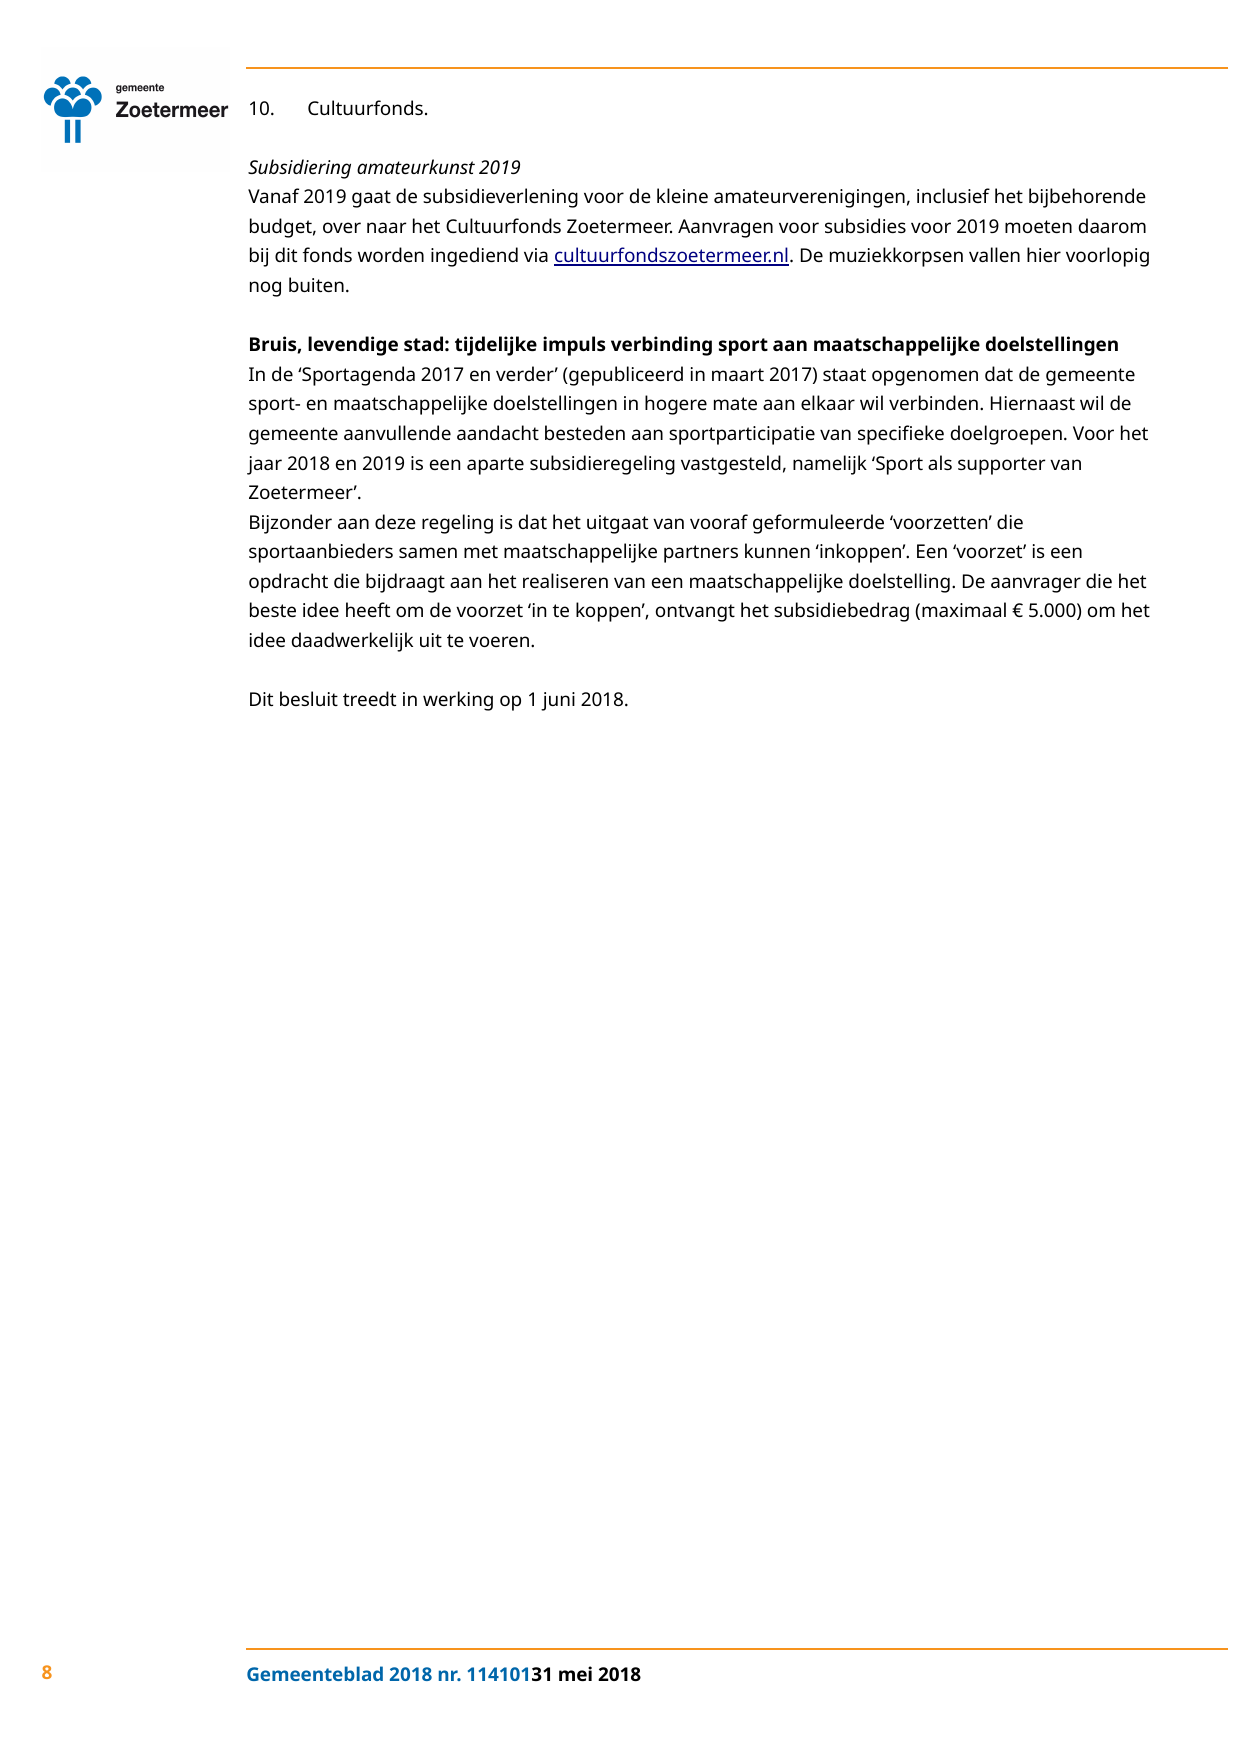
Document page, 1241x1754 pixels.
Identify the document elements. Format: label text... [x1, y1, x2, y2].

text Vanaf 2019 gaat de subsidieverlening voor de kleine amateurverenigingen, inclusief het bijbehorende budget, over naar het Cultuurfonds Zoetermeer. Aanvragen voor subsidies voor 2019 moeten daarom bij dit fonds worden ingediend via cultuurfondszoetermeer.nl. De muziekkorpsen vallen hier voorlopig nog buiten. [248, 183, 1152, 298]
text Subsidiering amateurkunst 2019 [248, 154, 1152, 180]
text In de ‘Sportagenda 2017 en verder’ (gepubliceerd in maart 2017) staat opgenomen dat de gemeente sport- en maatschappelijke doelstellingen in hogere mate aan elkaar wil verbinden. Hiernaast wil de gemeente aanvullende aandacht besteden aan sportparticipatie van specifieke doelgroepen. Voor het jaar 2018 en 2019 is een aparte subsidieregeling vastgesteld, namelijk ‘Sport als supporter van Zoetermeer’. [248, 361, 1152, 505]
text Bruis, levendige stad: tijdelijke impuls verbinding sport aan maatschappelijke doelstellingen [248, 331, 1152, 357]
list Cultuurfonds. [248, 95, 1152, 121]
text Dit besluit treedt in werking op 1 juni 2018. [248, 686, 1152, 712]
text Bijzonder aan deze regeling is dat het uitgaat van vooraf geformuleerde ‘voorzetten’ die sportaanbieders samen met maatschappelijke partners kunnen ‘inkoppen’. Een ‘voorzet’ is een opdracht die bijdraagt aan het realiseren van een maatschappelijke doelstelling. De aanvrager die het beste idee heeft om de voorzet ‘in te koppen’, ontvangt het subsidiebedrag (maximaal € 5.000) om het idee daadwerkelijk uit te voeren. [248, 509, 1152, 653]
picture [41, 47, 231, 172]
